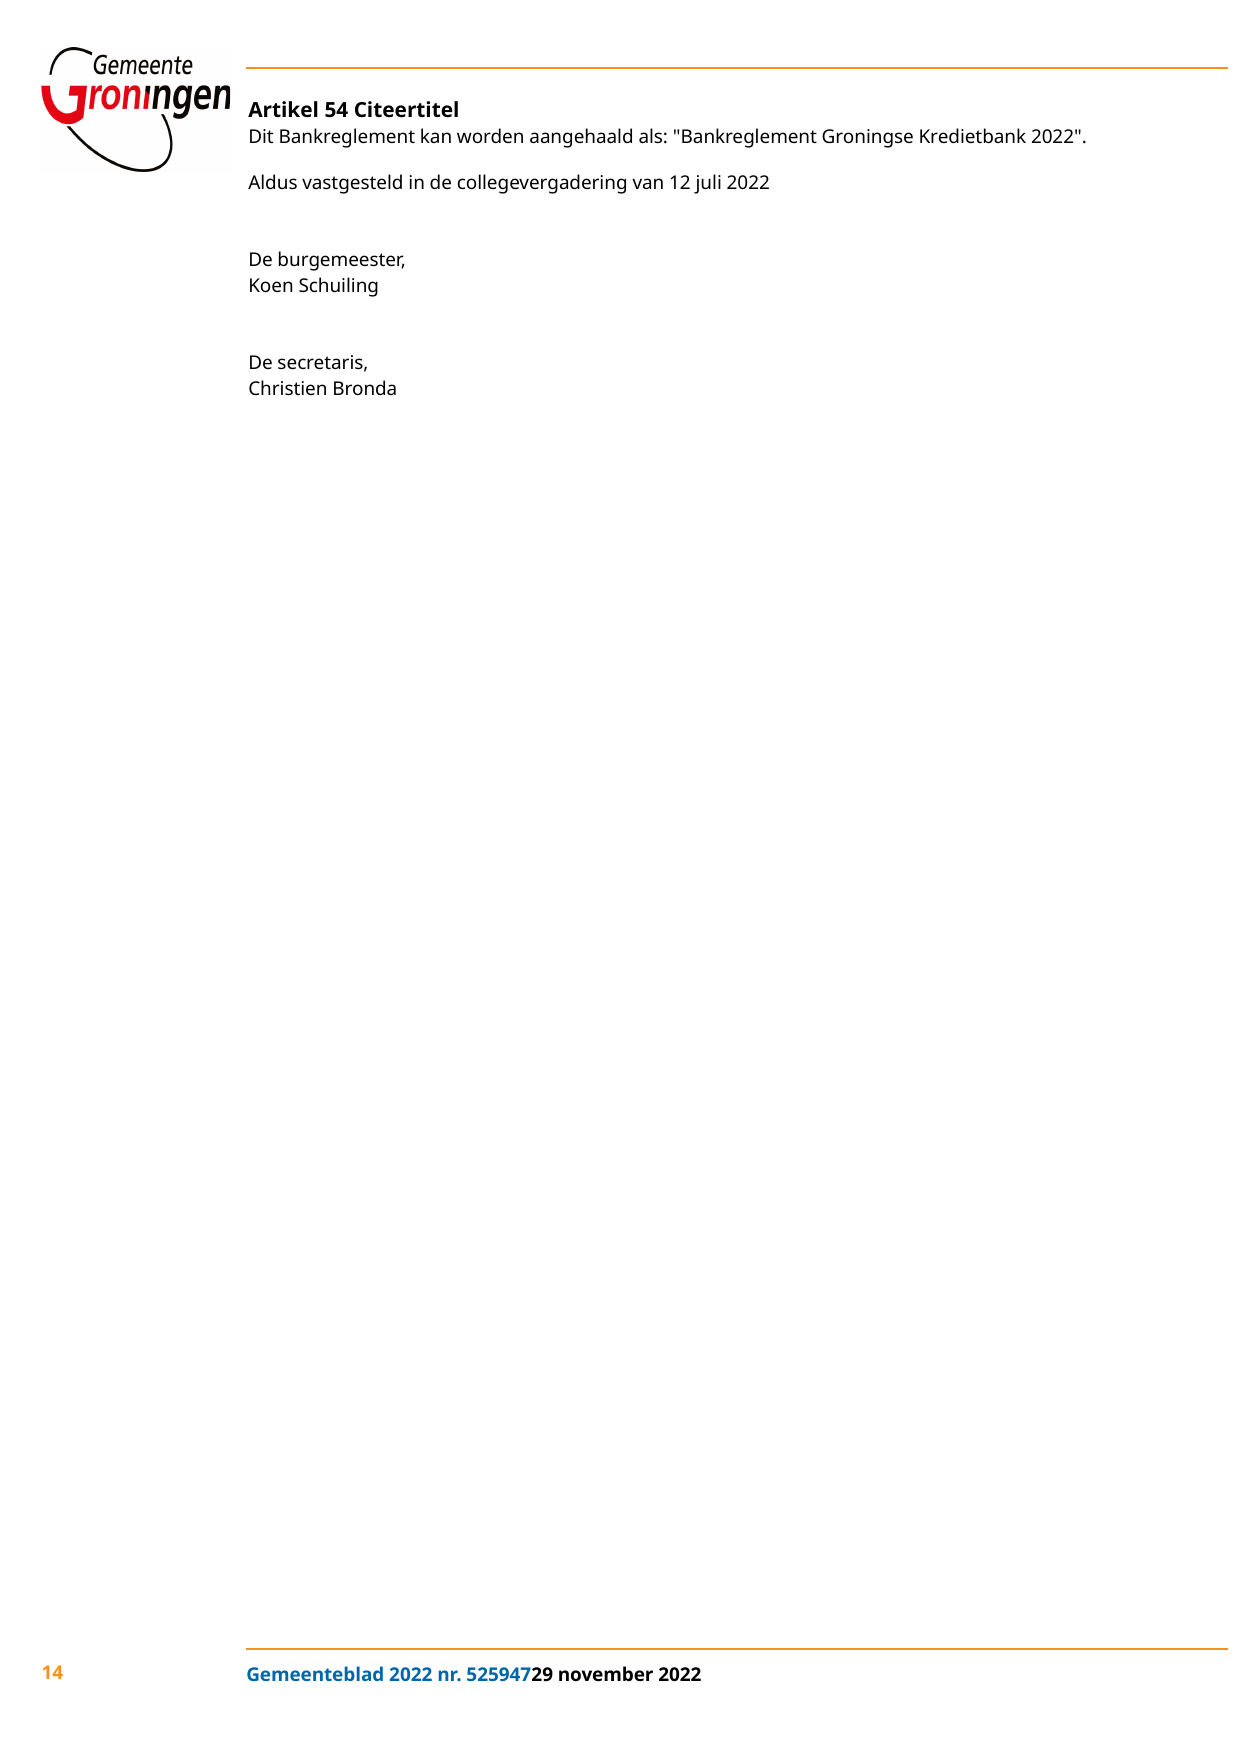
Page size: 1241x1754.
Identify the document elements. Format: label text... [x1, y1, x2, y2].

text Aldus vastgesteld in de collegevergadering van 12 juli 2022 [248, 169, 1152, 194]
picture [41, 47, 231, 172]
text Koen Schuiling [248, 272, 1152, 297]
text Artikel 54 Citeertitel [248, 95, 1152, 123]
text Christien Bronda [248, 375, 1152, 400]
text De secretaris, [248, 349, 1152, 375]
text Dit Bankreglement kan worden aangehaald als: "Bankreglement Groningse Kredietbank 2022". [248, 123, 1152, 149]
text De burgemeester, [248, 246, 1152, 272]
